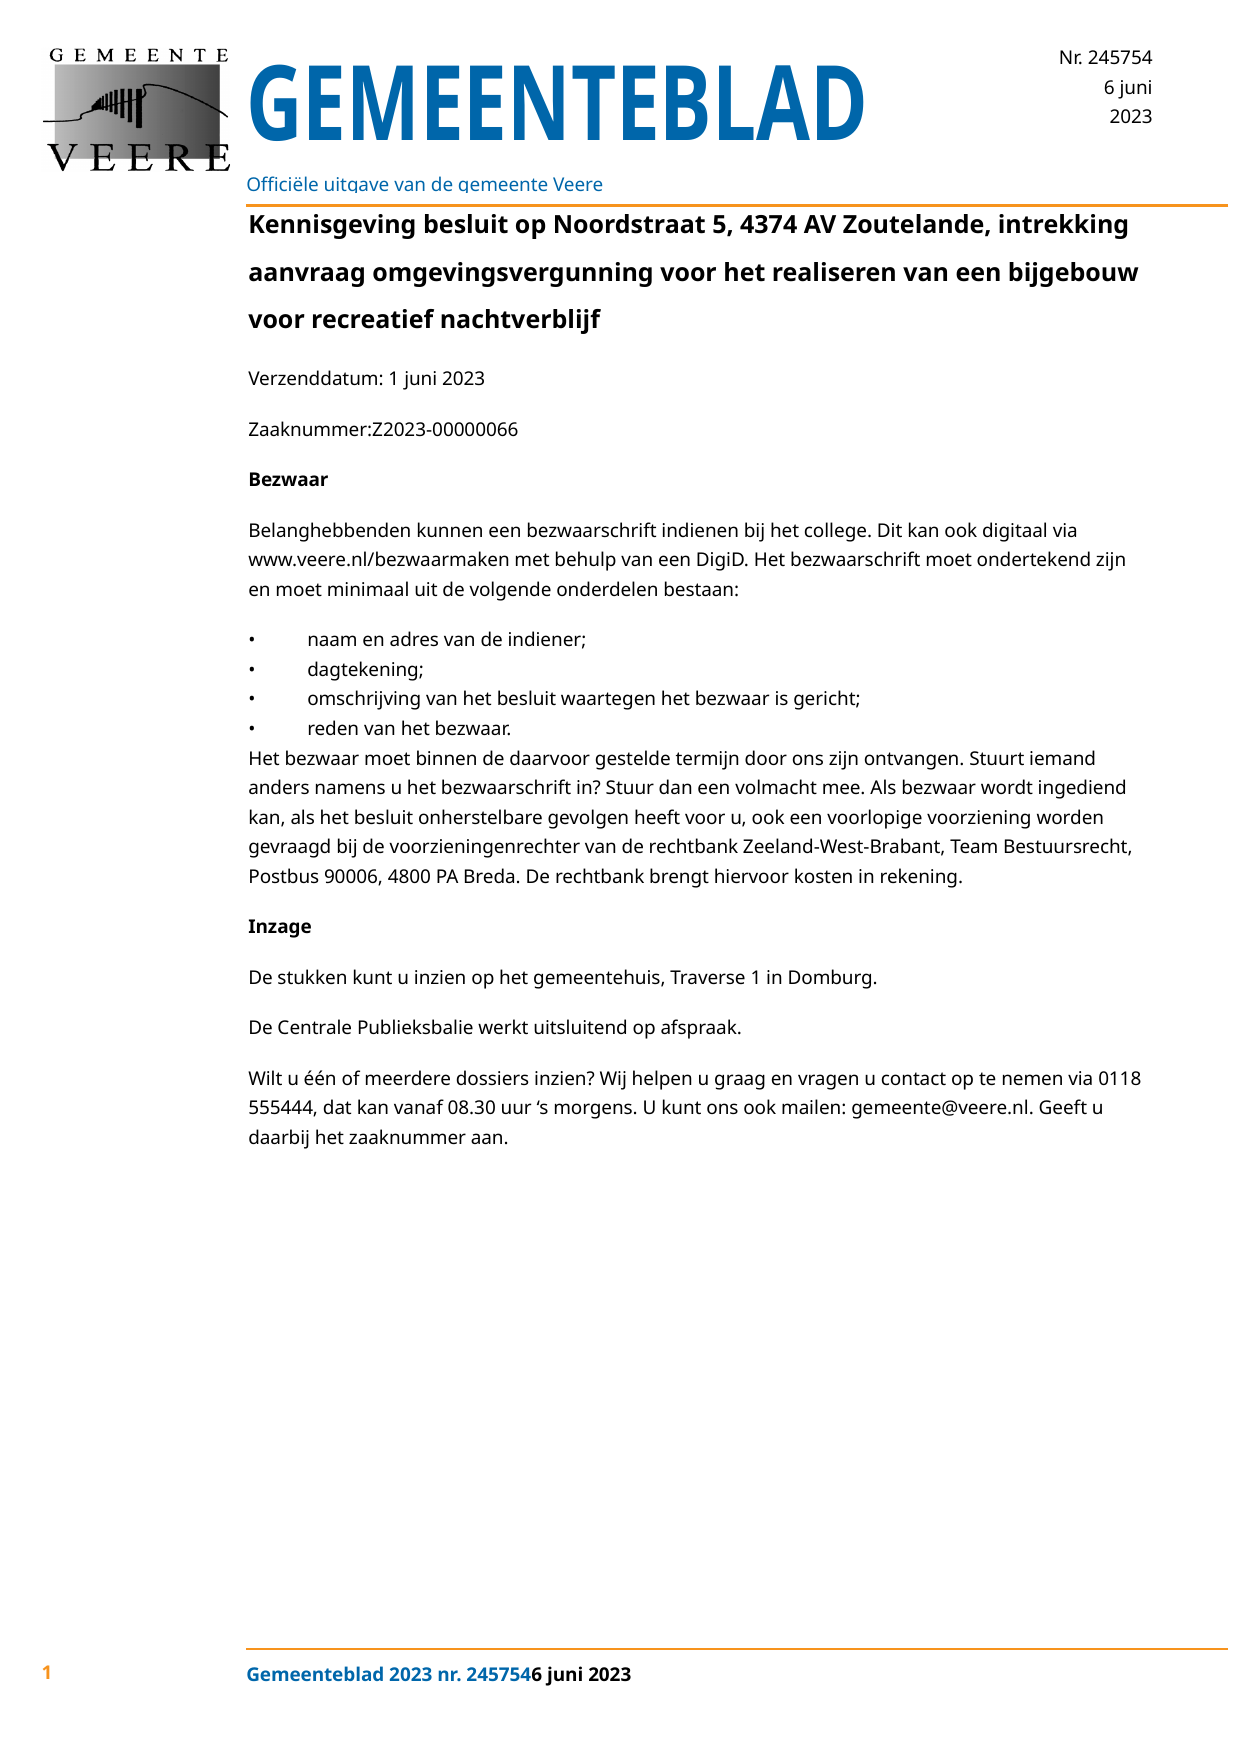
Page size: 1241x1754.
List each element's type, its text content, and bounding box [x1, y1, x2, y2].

list dagtekening; [248, 656, 1152, 682]
text De Centrale Publieksbalie werkt uitsluitend op afspraak. [248, 1014, 1152, 1040]
text Zaaknummer:Z2023-00000066 [248, 416, 1152, 442]
text Wilt u één of meerdere dossiers inzien? Wij helpen u graag en vragen u contact op te nemen via 0118 555444, dat kan vanaf 08.30 uur ‘s morgens. U kunt ons ook mailen: gemeente@veere.nl. Geeft u daarbij het zaaknummer aan. [248, 1065, 1152, 1149]
list reden van het bezwaar. [248, 715, 1152, 741]
list omschrijving van het besluit waartegen het bezwaar is gericht; [248, 686, 1152, 711]
text Inzage [248, 913, 1152, 939]
text Verzenddatum: 1 juni 2023 [248, 366, 1152, 391]
text Kennisgeving besluit op Noordstraat 5, 4374 AV Zoutelande, intrekking aanvraag omgevingsvergunning voor het realiseren van een bijgebouw voor recreatief nachtverblijf [248, 207, 1152, 336]
text Bezwaar [248, 466, 1152, 492]
text Belanghebbenden kunnen een bezwaarschrift indienen bij het college. Dit kan ook digitaal via www.veere.nl/bezwaarmaken met behulp van een DigiD. Het bezwaarschrift moet ondertekend zijn en moet minimaal uit de volgende onderdelen bestaan: [248, 517, 1152, 602]
picture [41, 47, 231, 172]
text Het bezwaar moet binnen de daarvoor gestelde termijn door ons zijn ontvangen. Stuurt iemand anders namens u het bezwaarschrift in? Stuur dan een volmacht mee. Als bezwaar wordt ingediend kan, als het besluit onherstelbare gevolgen heeft voor u, ook een voorlopige voorziening worden gevraagd bij de voorzieningenrechter van de rechtbank Zeeland-West-Brabant, Team Bestuursrecht, Postbus 90006, 4800 PA Breda. De rechtbank brengt hiervoor kosten in rekening. [248, 745, 1152, 889]
text De stukken kunt u inzien op het gemeentehuis, Traverse 1 in Domburg. [248, 964, 1152, 989]
list naam en adres van de indiener; [248, 626, 1152, 652]
